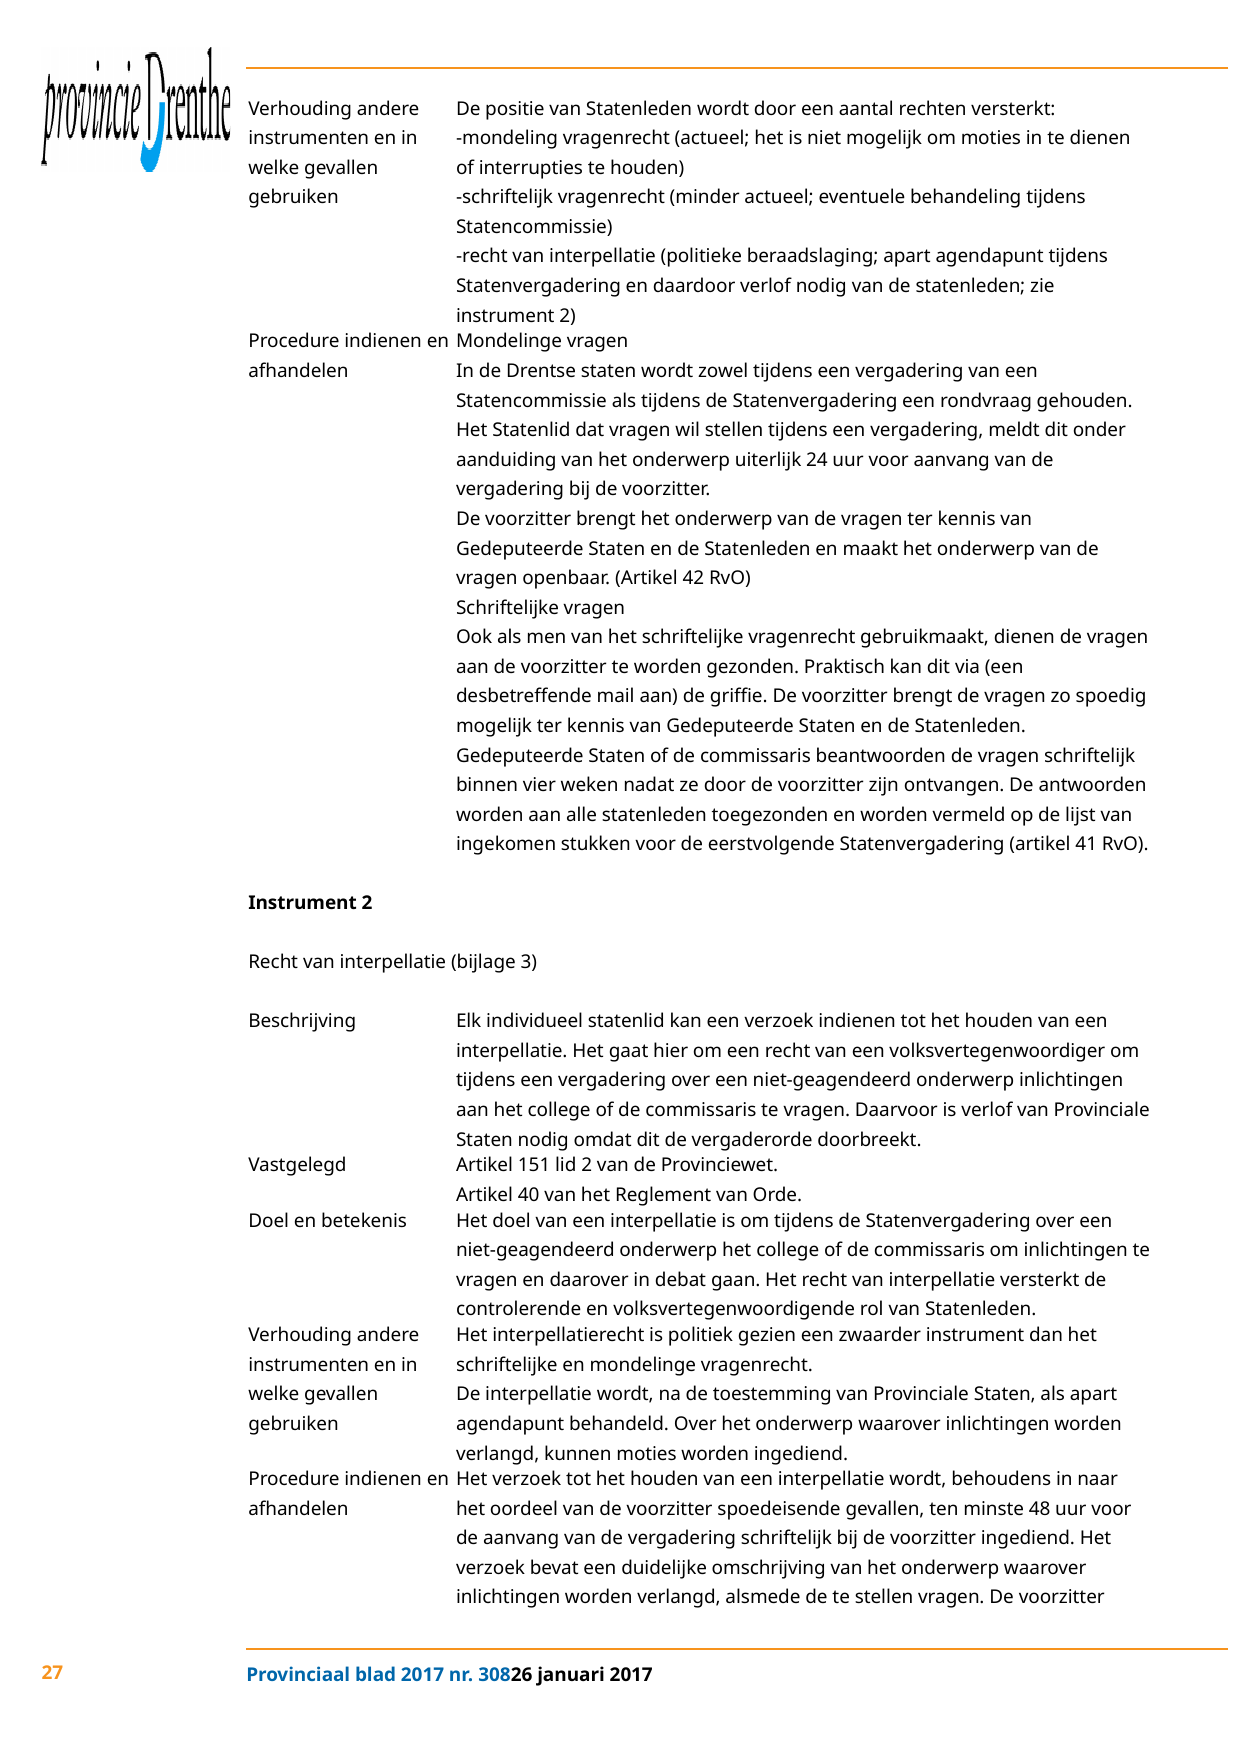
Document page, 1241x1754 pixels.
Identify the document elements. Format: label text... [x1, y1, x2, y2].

text Instrument 2 [248, 889, 1152, 915]
table_cell De positie van Statenleden wordt door een aantal rechten versterkt: -mondeling vragenrecht (actueel; het is niet mogelijk om moties in te dienen of interrupties te houden) -schriftelijk vragenrecht (minder actueel; eventuele behandeling tijdens Statencommissie) -recht van interpellatie (politieke beraadslaging; apart agendapunt tijdens Statenvergadering en daardoor verlof nodig van de statenleden; zie instrument 2) [456, 95, 1152, 328]
text Recht van interpellatie (bijlage 3) [248, 948, 1152, 974]
table_cell Procedure indienen en afhandelen [248, 328, 456, 856]
table_cell Verhouding andere instrumenten en in welke gevallen gebruiken [248, 1321, 456, 1465]
table_header Beschrijving [248, 1008, 456, 1152]
table_cell Het interpellatierecht is politiek gezien een zwaarder instrument dan het schriftelijke en mondelinge vragenrecht. De interpellatie wordt, na de toestemming van Provinciale Staten, als apart agendapunt behandeld. Over het onderwerp waarover inlichtingen worden verlangd, kunnen moties worden ingediend. [456, 1321, 1152, 1465]
table_cell Artikel 151 lid 2 van de Provinciewet. Artikel 40 van het Reglement van Orde. [456, 1152, 1152, 1207]
table_cell Mondelinge vragen In de Drentse staten wordt zowel tijdens een vergadering van een Statencommissie als tijdens de Statenvergadering een rondvraag gehouden. Het Statenlid dat vragen wil stellen tijdens een vergadering, meldt dit onder aanduiding van het onderwerp uiterlijk 24 uur voor aanvang van de vergadering bij de voorzitter. De voorzitter brengt het onderwerp van de vragen ter kennis van Gedeputeerde Staten en de Statenleden en maakt het onderwerp van de vragen openbaar. (Artikel 42 RvO) Schriftelijke vragen Ook als men van het schriftelijke vragenrecht gebruikmaakt, dienen de vragen aan de voorzitter te worden gezonden. Praktisch kan dit via (een desbetreffende mail aan) de griffie. De voorzitter brengt de vragen zo spoedig mogelijk ter kennis van Gedeputeerde Staten en de Statenleden. Gedeputeerde Staten of de commissaris beantwoorden de vragen schriftelijk binnen vier weken nadat ze door de voorzitter zijn ontvangen. De antwoorden worden aan alle statenleden toegezonden en worden vermeld op de lijst van ingekomen stukken voor de eerstvolgende Statenvergadering (artikel 41 RvO). [456, 328, 1152, 856]
table_cell Het verzoek tot het houden van een interpellatie wordt, behoudens in naar het oordeel van de voorzitter spoedeisende gevallen, ten minste 48 uur voor de aanvang van de vergadering schriftelijk bij de voorzitter ingediend. Het verzoek bevat een duidelijke omschrijving van het onderwerp waarover inlichtingen worden verlangd, alsmede de te stellen vragen. De voorzitter [456, 1465, 1152, 1609]
table_cell Vastgelegd [248, 1152, 456, 1207]
table_cell Het doel van een interpellatie is om tijdens de Statenvergadering over een niet-geagendeerd onderwerp het college of de commissaris om inlichtingen te vragen en daarover in debat gaan. Het recht van interpellatie versterkt de controlerende en volksvertegenwoordigende rol van Statenleden. [456, 1207, 1152, 1321]
table_cell Procedure indienen en afhandelen [248, 1465, 456, 1609]
table_header Elk individueel statenlid kan een verzoek indienen tot het houden van een interpellatie. Het gaat hier om een recht van een volksvertegenwoordiger om tijdens een vergadering over een niet-geagendeerd onderwerp inlichtingen aan het college of de commissaris te vragen. Daarvoor is verlof van Provinciale Staten nodig omdat dit de vergaderorde doorbreekt. [456, 1008, 1152, 1152]
picture [41, 47, 231, 172]
table_cell Verhouding andere instrumenten en in welke gevallen gebruiken [248, 95, 456, 328]
table_cell Doel en betekenis [248, 1207, 456, 1321]
